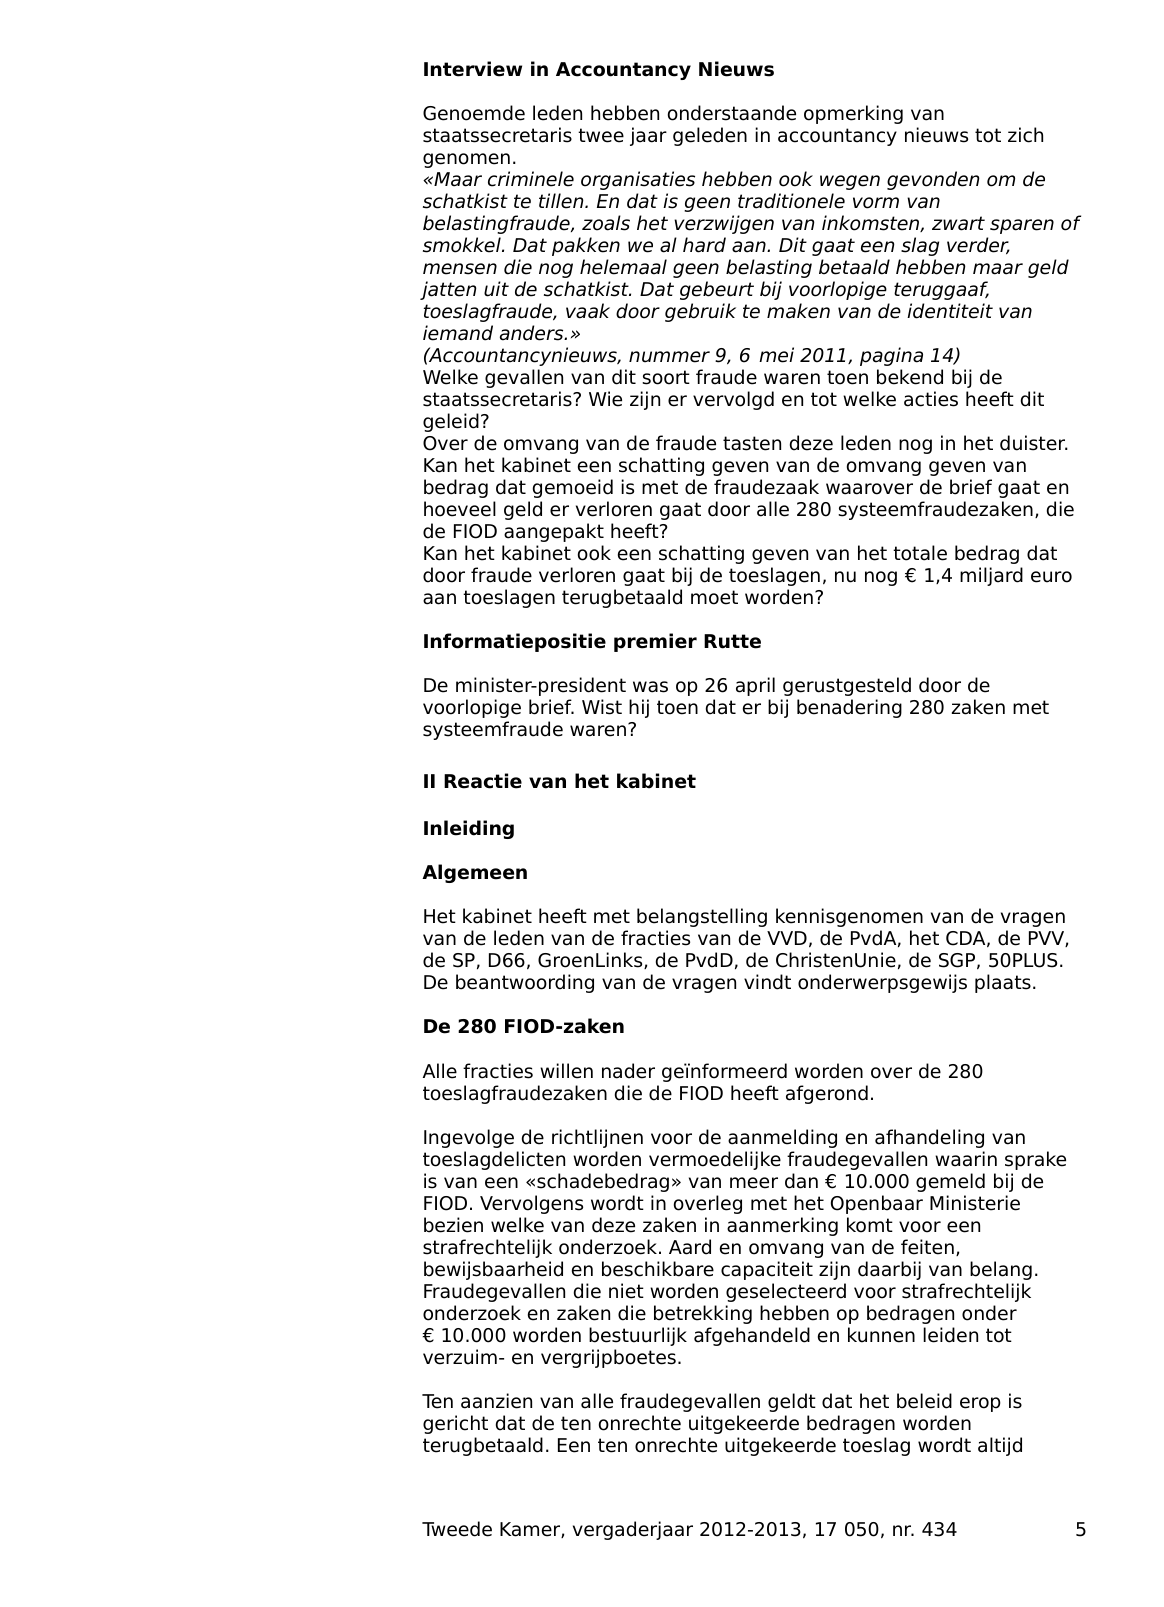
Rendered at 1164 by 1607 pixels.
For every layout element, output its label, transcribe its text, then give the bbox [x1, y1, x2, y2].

text Het kabinet heeft met belangstelling kennisgenomen van de vragen van de leden van de fracties van de VVD, de PvdA, het CDA, de PVV, de SP, D66, GroenLinks, de PvdD, de ChristenUnie, de SGP, 50PLUS. [422, 906, 1087, 972]
text Alle fracties willen nader geïnformeerd worden over de 280 toeslagfraudezaken die de FIOD heeft afgerond. [422, 1061, 1087, 1104]
text (Accountancynieuws, nummer 9, 6 mei 2011, pagina 14) [422, 345, 1087, 367]
text Ingevolge de richtlijnen voor de aanmelding en afhandeling van toeslagdelicten worden vermoedelijke fraudegevallen waarin sprake is van een «schadebedrag» van meer dan € 10.000 gemeld bij de FIOD. Vervolgens wordt in overleg met het Openbaar Ministerie bezien welke van deze zaken in aanmerking komt voor een strafrechtelijk onderzoek. Aard en omvang van de feiten, bewijsbaarheid en beschikbare capaciteit zijn daarbij van belang. Fraudegevallen die niet worden geselecteerd voor strafrechtelijk onderzoek en zaken die betrekking hebben op bedragen onder € 10.000 worden bestuurlijk afgehandeld en kunnen leiden tot verzuim- en vergrijpboetes. [422, 1127, 1087, 1368]
subtitle Inleiding [422, 818, 1087, 840]
text Welke gevallen van dit soort fraude waren toen bekend bij de staatssecretaris? Wie zijn er vervolgd en tot welke acties heeft dit geleid? [422, 367, 1087, 433]
text Genoemde leden hebben onderstaande opmerking van staatssecretaris twee jaar geleden in accountancy nieuws tot zich genomen. [422, 103, 1087, 169]
text De minister-president was op 26 april gerustgesteld door de voorlopige brief. Wist hij toen dat er bij benadering 280 zaken met systeemfraude waren? [422, 675, 1087, 741]
text «Maar criminele organisaties hebben ook wegen gevonden om de schatkist te tillen. En dat is geen traditionele vorm van belastingfraude, zoals het verzwijgen van inkomsten, zwart sparen of smokkel. Dat pakken we al hard aan. Dit gaat een slag verder, mensen die nog helemaal geen belasting betaald hebben maar geld jatten uit de schatkist. Dat gebeurt bij voorlopige teruggaaf, toeslagfraude, vaak door gebruik te maken van de identiteit van iemand anders.» [422, 169, 1087, 345]
subtitle Interview in Accountancy Nieuws [422, 59, 1087, 81]
text Over de omvang van de fraude tasten deze leden nog in het duister. Kan het kabinet een schatting geven van de omvang geven van bedrag dat gemoeid is met de fraudezaak waarover de brief gaat en hoeveel geld er verloren gaat door alle 280 systeemfraudezaken, die de FIOD aangepakt heeft? [422, 433, 1087, 543]
subtitle De 280 FIOD-zaken [422, 1016, 1087, 1038]
text De beantwoording van de vragen vindt onderwerpsgewijs plaats. [422, 972, 1087, 994]
subtitle II Reactie van het kabinet [422, 771, 1087, 793]
text Kan het kabinet ook een schatting geven van het totale bedrag dat door fraude verloren gaat bij de toeslagen, nu nog € 1,4 miljard euro aan toeslagen terugbetaald moet worden? [422, 543, 1087, 609]
subtitle Algemeen [422, 862, 1087, 884]
subtitle Informatiepositie premier Rutte [422, 631, 1087, 653]
text Ten aanzien van alle fraudegevallen geldt dat het beleid erop is gericht dat de ten onrechte uitgekeerde bedragen worden terugbetaald. Een ten onrechte uitgekeerde toeslag wordt altijd [422, 1391, 1087, 1457]
